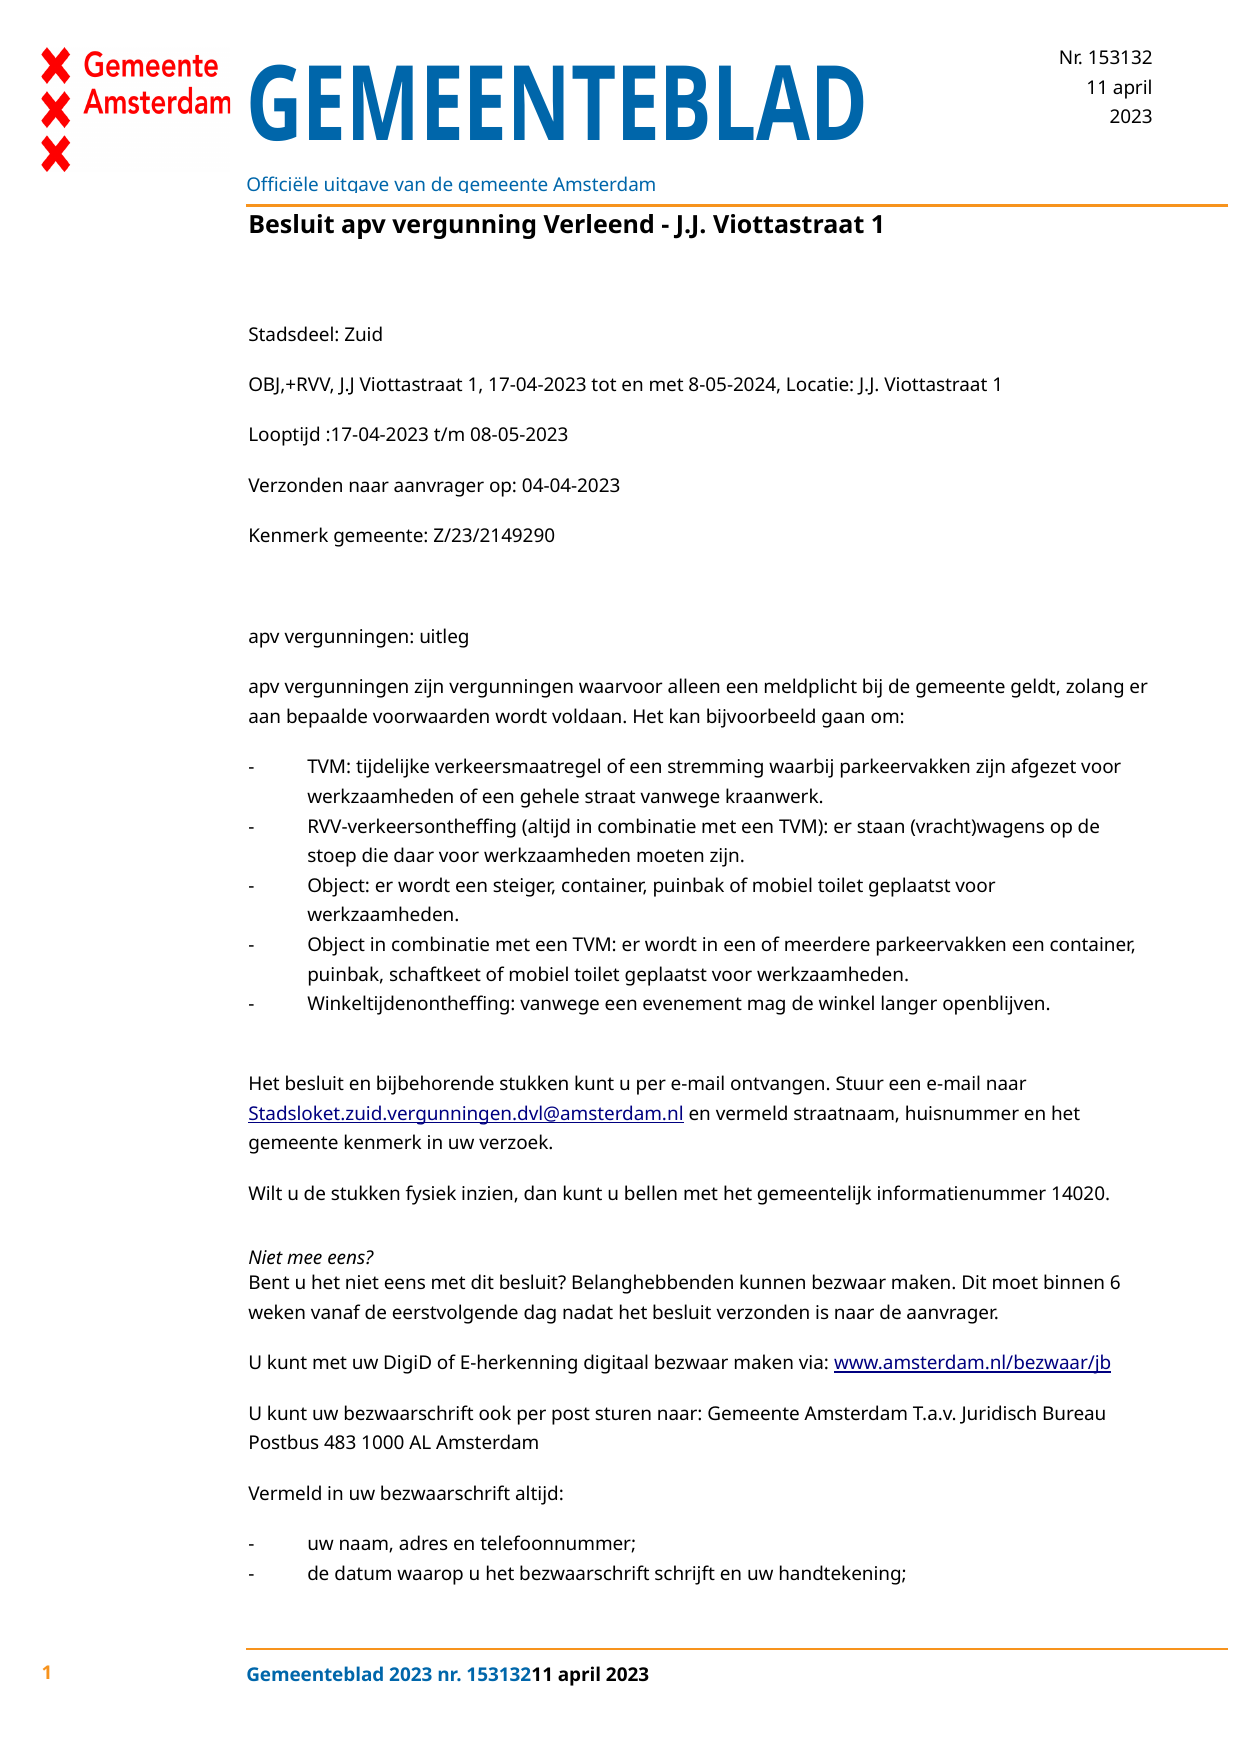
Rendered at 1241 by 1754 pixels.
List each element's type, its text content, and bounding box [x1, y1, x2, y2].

list TVM: tijdelijke verkeersmaatregel of een stremming waarbij parkeervakken zijn afgezet voor werkzaamheden of een gehele straat vanwege kraanwerk. [248, 754, 1152, 809]
list Object: er wordt een steiger, container, puinbak of mobiel toilet geplaatst voor werkzaamheden. [248, 872, 1152, 927]
text Stadsdeel: Zuid [248, 321, 1152, 346]
text Looptijd :17-04-2023 t/m 08-05-2023 [248, 422, 1152, 447]
text Vermeld in uw bezwaarschrift altijd: [248, 1480, 1152, 1506]
text OBJ,+RVV, J.J Viottastraat 1, 17-04-2023 tot en met 8-05-2024, Locatie: J.J. Viottastraat 1 [248, 371, 1152, 397]
text Verzonden naar aanvrager op: 04-04-2023 [248, 472, 1152, 498]
list RVV-verkeersontheffing (altijd in combinatie met een TVM): er staan (vracht)wagens op de stoep die daar voor werkzaamheden moeten zijn. [248, 813, 1152, 868]
list Object in combinatie met een TVM: er wordt in een of meerdere parkeervakken een container, puinbak, schaftkeet of mobiel toilet geplaatst voor werkzaamheden. [248, 931, 1152, 986]
text Kenmerk gemeente: Z/23/2149290 [248, 522, 1152, 548]
text Niet mee eens? [248, 1244, 1152, 1269]
text Besluit apv vergunning Verleend - J.J. Viottastraat 1 [248, 207, 1152, 241]
text U kunt met uw DigiD of E-herkenning digitaal bezwaar maken via: www.amsterdam.nl/bezwaar/jb [248, 1349, 1152, 1375]
text Het besluit en bijbehorende stukken kunt u per e-mail ontvangen. Stuur een e-mail naar Stadsloket.zuid.vergunningen.dvl@amsterdam.nl en vermeld straatnaam, huisnummer en het gemeente kenmerk in uw verzoek. [248, 1070, 1152, 1155]
list Winkeltijdenontheffing: vanwege een evenement mag de winkel langer openblijven. [248, 990, 1152, 1016]
picture [41, 47, 231, 172]
list uw naam, adres en telefoonnummer; [248, 1530, 1152, 1556]
list de datum waarop u het bezwaarschrift schrijft en uw handtekening; [248, 1560, 1152, 1586]
text Wilt u de stukken fysiek inzien, dan kunt u bellen met het gemeentelijk informatienummer 14020. [248, 1180, 1152, 1206]
text apv vergunningen zijn vergunningen waarvoor alleen een meldplicht bij de gemeente geldt, zolang er aan bepaalde voorwaarden wordt voldaan. Het kan bijvoorbeeld gaan om: [248, 674, 1152, 729]
text Bent u het niet eens met dit besluit? Belanghebbenden kunnen bezwaar maken. Dit moet binnen 6 weken vanaf de eerstvolgende dag nadat het besluit verzonden is naar de aanvrager. [248, 1269, 1152, 1325]
text U kunt uw bezwaarschrift ook per post sturen naar: Gemeente Amsterdam T.a.v. Juridisch Bureau Postbus 483 1000 AL Amsterdam [248, 1400, 1152, 1455]
text apv vergunningen: uitleg [248, 623, 1152, 649]
